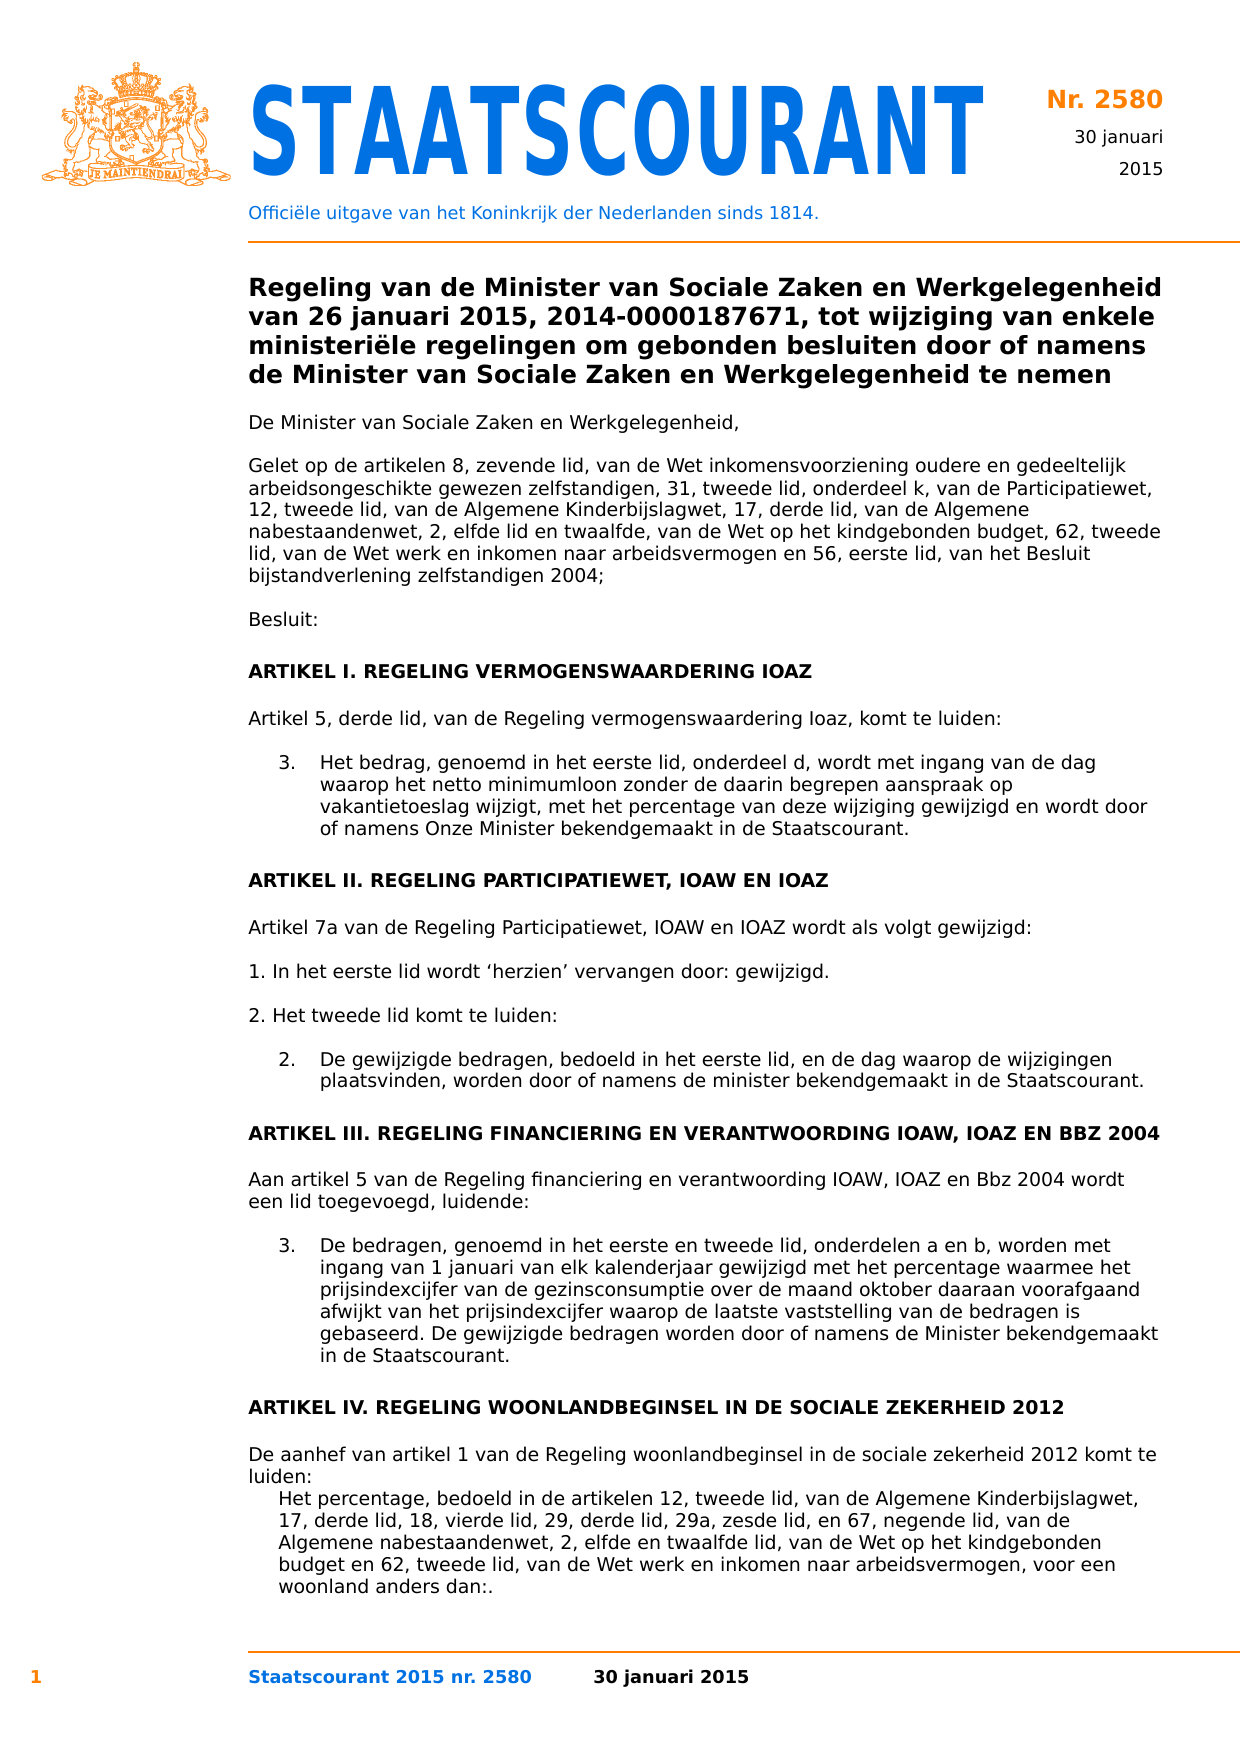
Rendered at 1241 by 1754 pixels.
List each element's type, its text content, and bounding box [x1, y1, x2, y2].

text 2. De gewijzigde bedragen, bedoeld in het eerste lid, en de dag waarop de wijzigingen plaatsvinden, worden door of namens de minister bekendgemaakt in de Staatscourant. [278, 1048, 1163, 1092]
text 2. Het tweede lid komt te luiden: [248, 1004, 1163, 1027]
text De aanhef van artikel 1 van de Regeling woonlandbeginsel in de sociale zekerheid 2012 komt te luiden: [248, 1444, 1163, 1488]
table_cell 30 januari [998, 121, 1240, 153]
text Artikel 7a van de Regeling Participatiewet, IOAW en IOAZ wordt als volgt gewijzigd: [248, 917, 1163, 939]
table_cell Officiële uitgave van het Koninkrijk der Nederlanden sinds 1814. [248, 203, 1240, 241]
picture [41, 62, 231, 186]
text 3. De bedragen, genoemd in het eerste en tweede lid, onderdelen a en b, worden met ingang van 1 januari van elk kalenderjaar gewijzigd met het percentage waarmee het prijsindexcijfer van de gezinsconsumptie over de maand oktober daaraan voorafgaand afwijkt van het prijsindexcijfer waarop de laatste vaststelling van de bedragen is gebaseerd. De gewijzigde bedragen worden door of namens de Minister bekendgemaakt in de Staatscourant. [278, 1235, 1163, 1367]
text Besluit: [248, 609, 1163, 631]
table_header STAATSCOURANT [248, 62, 998, 203]
subtitle ARTIKEL II. REGELING PARTICIPATIEWET, IOAW EN IOAZ [248, 870, 1163, 892]
text 1. In het eerste lid wordt ‘herzien’ vervangen door: gewijzigd. [248, 961, 1163, 983]
table_header [25, 62, 248, 241]
text 3. Het bedrag, genoemd in het eerste lid, onderdeel d, wordt met ingang van de dag waarop het netto minimumloon zonder de daarin begrepen aanspraak op vakantietoeslag wijzigt, met het percentage van deze wijziging gewijzigd en wordt door of namens Onze Minister bekendgemaakt in de Staatscourant. [278, 752, 1163, 840]
text Artikel 5, derde lid, van de Regeling vermogenswaardering Ioaz, komt te luiden: [248, 708, 1163, 730]
subtitle ARTIKEL I. REGELING VERMOGENSWAARDERING IOAZ [248, 661, 1163, 683]
text De Minister van Sociale Zaken en Werkgelegenheid, [248, 412, 1163, 433]
table_cell 2015 [998, 153, 1240, 203]
text Gelet op de artikelen 8, zevende lid, van de Wet inkomensvoorziening oudere en gedeeltelijk arbeidsongeschikte gewezen zelfstandigen, 31, tweede lid, onderdeel k, van de Participatiewet, 12, tweede lid, van de Algemene Kinderbijslagwet, 17, derde lid, van de Algemene nabestaandenwet, 2, elfde lid en twaalfde, van de Wet op het kindgebonden budget, 62, tweede lid, van de Wet werk en inkomen naar arbeidsvermogen en 56, eerste lid, van het Besluit bijstandverlening zelfstandigen 2004; [248, 455, 1163, 587]
text Aan artikel 5 van de Regeling financiering en verantwoording IOAW, IOAZ en Bbz 2004 wordt een lid toegevoegd, luidende: [248, 1169, 1163, 1213]
table_header Nr. 2580 [998, 62, 1240, 121]
subtitle Regeling van de Minister van Sociale Zaken en Werkgelegenheid van 26 januari 2015, 2014-0000187671, tot wijziging van enkele ministeriële regelingen om gebonden besluiten door of namens de Minister van Sociale Zaken en Werkgelegenheid te nemen [248, 273, 1163, 390]
text Het percentage, bedoeld in de artikelen 12, tweede lid, van de Algemene Kinderbijslagwet, 17, derde lid, 18, vierde lid, 29, derde lid, 29a, zesde lid, en 67, negende lid, van de Algemene nabestaandenwet, 2, elfde en twaalfde lid, van de Wet op het kindgebonden budget en 62, tweede lid, van de Wet werk en inkomen naar arbeidsvermogen, voor een woonland anders dan:. [278, 1488, 1163, 1598]
subtitle ARTIKEL III. REGELING FINANCIERING EN VERANTWOORDING IOAW, IOAZ EN BBZ 2004 [248, 1122, 1163, 1144]
subtitle ARTIKEL IV. REGELING WOONLANDBEGINSEL IN DE SOCIALE ZEKERHEID 2012 [248, 1397, 1163, 1419]
